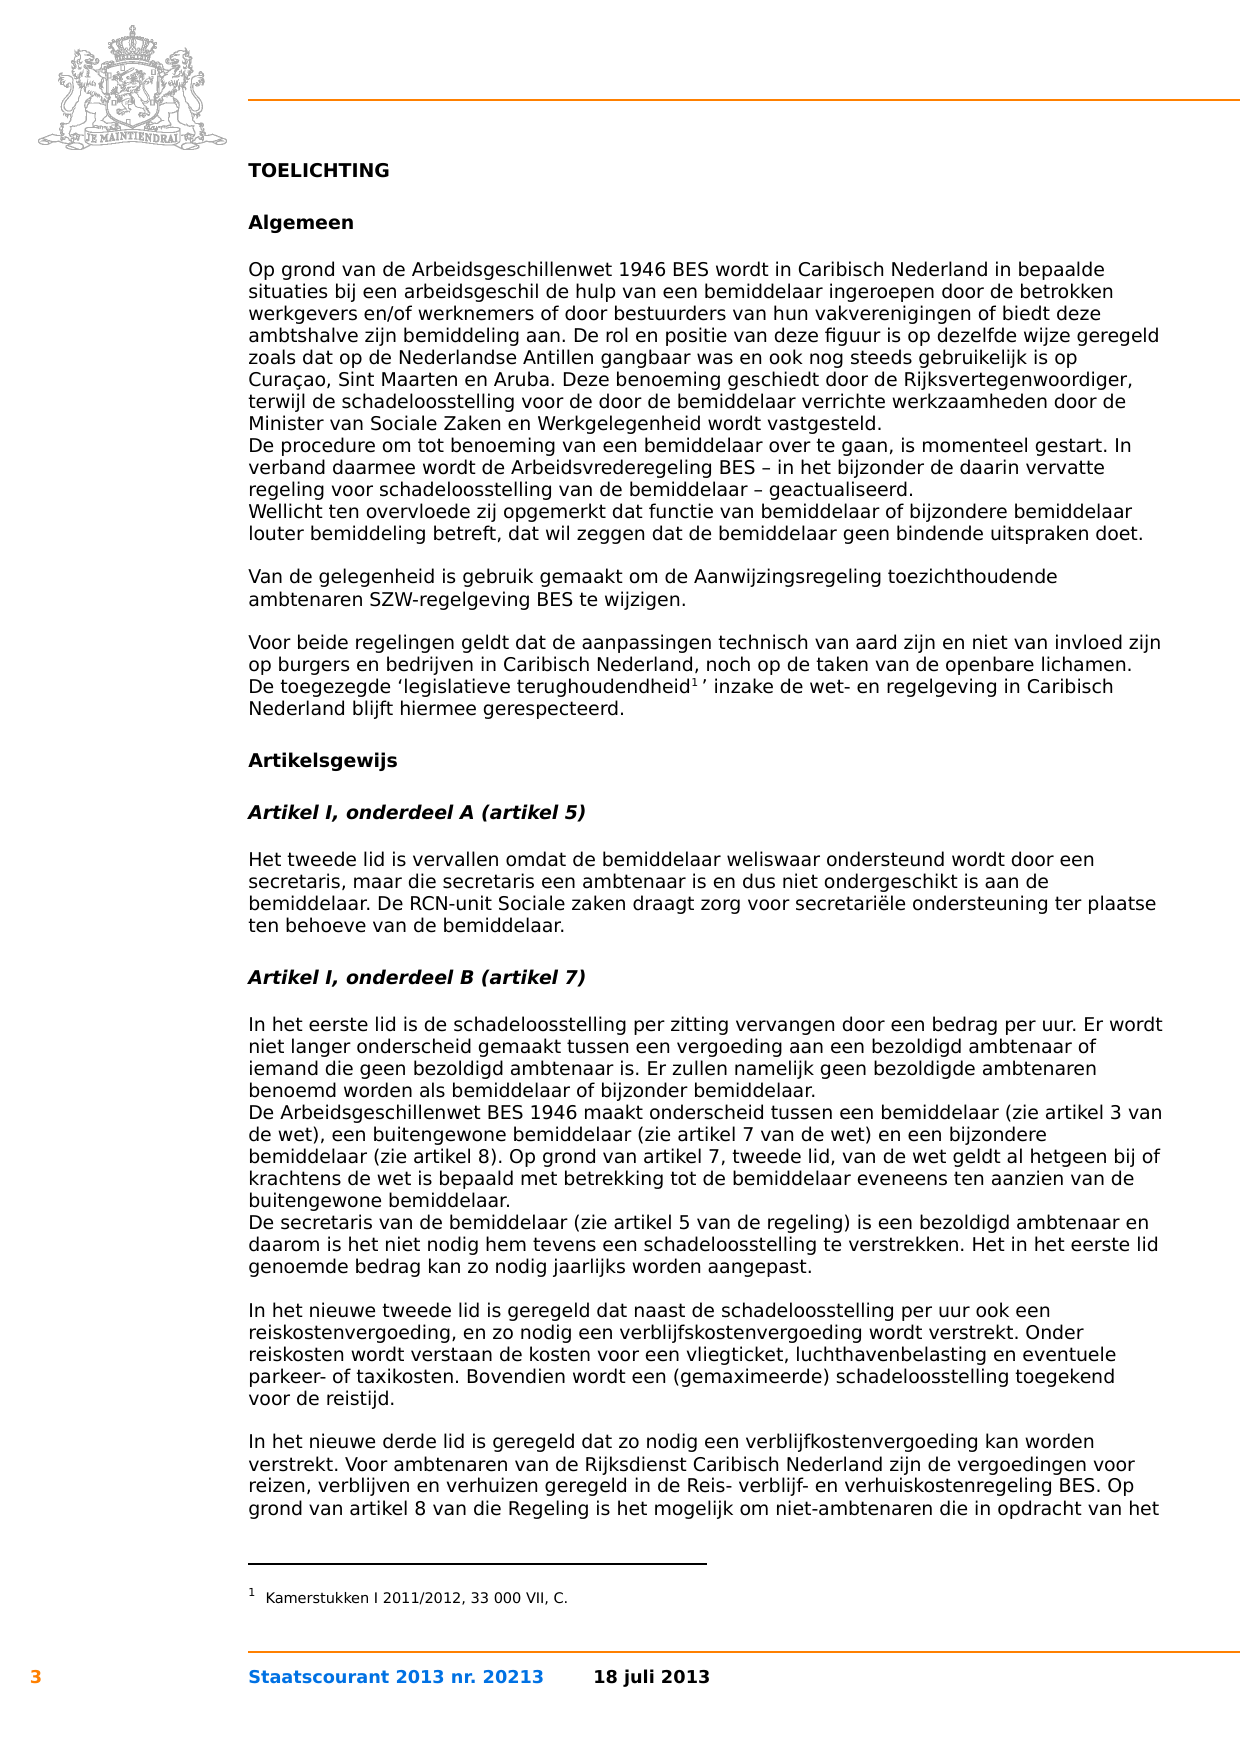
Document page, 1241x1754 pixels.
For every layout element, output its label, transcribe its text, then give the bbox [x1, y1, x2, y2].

picture [38, 25, 227, 150]
subtitle Artikel I, onderdeel B (artikel 7) [248, 967, 1163, 989]
text Voor beide regelingen geldt dat de aanpassingen technisch van aard zijn en niet van invloed zijn op burgers en bedrijven in Caribisch Nederland, noch op de taken van de openbare lichamen. De toegezegde ‘legislatieve terughoudendheid’ inzake de wet- en regelgeving in Caribisch Nederland blijft hiermee gerespecteerd. [248, 632, 1163, 720]
subtitle Artikelsgewijs [248, 750, 1163, 772]
text De Arbeidsgeschillenwet BES 1946 maakt onderscheid tussen een bemiddelaar (zie artikel 3 van de wet), een buitengewone bemiddelaar (zie artikel 7 van de wet) en een bijzondere bemiddelaar (zie artikel 8). Op grond van artikel 7, tweede lid, van de wet geldt al hetgeen bij of krachtens de wet is bepaald met betrekking tot de bemiddelaar eveneens ten aanzien van de buitengewone bemiddelaar. [248, 1102, 1163, 1212]
text In het eerste lid is de schadeloosstelling per zitting vervangen door een bedrag per uur. Er wordt niet langer onderscheid gemaakt tussen een vergoeding aan een bezoldigd ambtenaar of iemand die geen bezoldigd ambtenaar is. Er zullen namelijk geen bezoldigde ambtenaren benoemd worden als bemiddelaar of bijzonder bemiddelaar. [248, 1014, 1163, 1102]
subtitle Artikel I, onderdeel A (artikel 5) [248, 802, 1163, 824]
subtitle TOELICHTING [248, 160, 1163, 182]
text De secretaris van de bemiddelaar (zie artikel 5 van de regeling) is een bezoldigd ambtenaar en daarom is het niet nodig hem tevens een schadeloosstelling te verstrekken. Het in het eerste lid genoemde bedrag kan zo nodig jaarlijks worden aangepast. [248, 1212, 1163, 1278]
text Op grond van de Arbeidsgeschillenwet 1946 BES wordt in Caribisch Nederland in bepaalde situaties bij een arbeidsgeschil de hulp van een bemiddelaar ingeroepen door de betrokken werkgevers en/of werknemers of door bestuurders van hun vakverenigingen of biedt deze ambtshalve zijn bemiddeling aan. De rol en positie van deze figuur is op dezelfde wijze geregeld zoals dat op de Nederlandse Antillen gangbaar was en ook nog steeds gebruikelijk is op Curaçao, Sint Maarten en Aruba. Deze benoeming geschiedt door de Rijksvertegenwoordiger, terwijl de schadeloosstelling voor de door de bemiddelaar verrichte werkzaamheden door de Minister van Sociale Zaken en Werkgelegenheid wordt vastgesteld. [248, 259, 1163, 435]
text De procedure om tot benoeming van een bemiddelaar over te gaan, is momenteel gestart. In verband daarmee wordt de Arbeidsvrederegeling BES – in het bijzonder de daarin vervatte regeling voor schadeloosstelling van de bemiddelaar – geactualiseerd. [248, 435, 1163, 501]
text Het tweede lid is vervallen omdat de bemiddelaar weliswaar ondersteund wordt door een secretaris, maar die secretaris een ambtenaar is en dus niet ondergeschikt is aan de bemiddelaar. De RCN-unit Sociale zaken draagt zorg voor secretariële ondersteuning ter plaatse ten behoeve van de bemiddelaar. [248, 849, 1163, 937]
text Wellicht ten overvloede zij opgemerkt dat functie van bemiddelaar of bijzondere bemiddelaar louter bemiddeling betreft, dat wil zeggen dat de bemiddelaar geen bindende uitspraken doet. [248, 501, 1163, 544]
text Van de gelegenheid is gebruik gemaakt om de Aanwijzingsregeling toezichthoudende ambtenaren SZW-regelgeving BES te wijzigen. [248, 566, 1163, 610]
text In het nieuwe tweede lid is geregeld dat naast de schadeloosstelling per uur ook een reiskostenvergoeding, en zo nodig een verblijfskostenvergoeding wordt verstrekt. Onder reiskosten wordt verstaan de kosten voor een vliegticket, luchthavenbelasting en eventuele parkeer- of taxikosten. Bovendien wordt een (gemaximeerde) schadeloosstelling toegekend voor de reistijd. [248, 1300, 1163, 1409]
subtitle Algemeen [248, 212, 1163, 234]
text Kamerstukken I 2011/2012, 33 000 VII, C. [248, 1586, 1163, 1608]
text In het nieuwe derde lid is geregeld dat zo nodig een verblijfkostenvergoeding kan worden verstrekt. Voor ambtenaren van de Rijksdienst Caribisch Nederland zijn de vergoedingen voor reizen, verblijven en verhuizen geregeld in de Reis- verblijf- en verhuiskostenregeling BES. Op grond van artikel 8 van die Regeling is het mogelijk om niet-ambtenaren die in opdracht van het [248, 1431, 1163, 1519]
